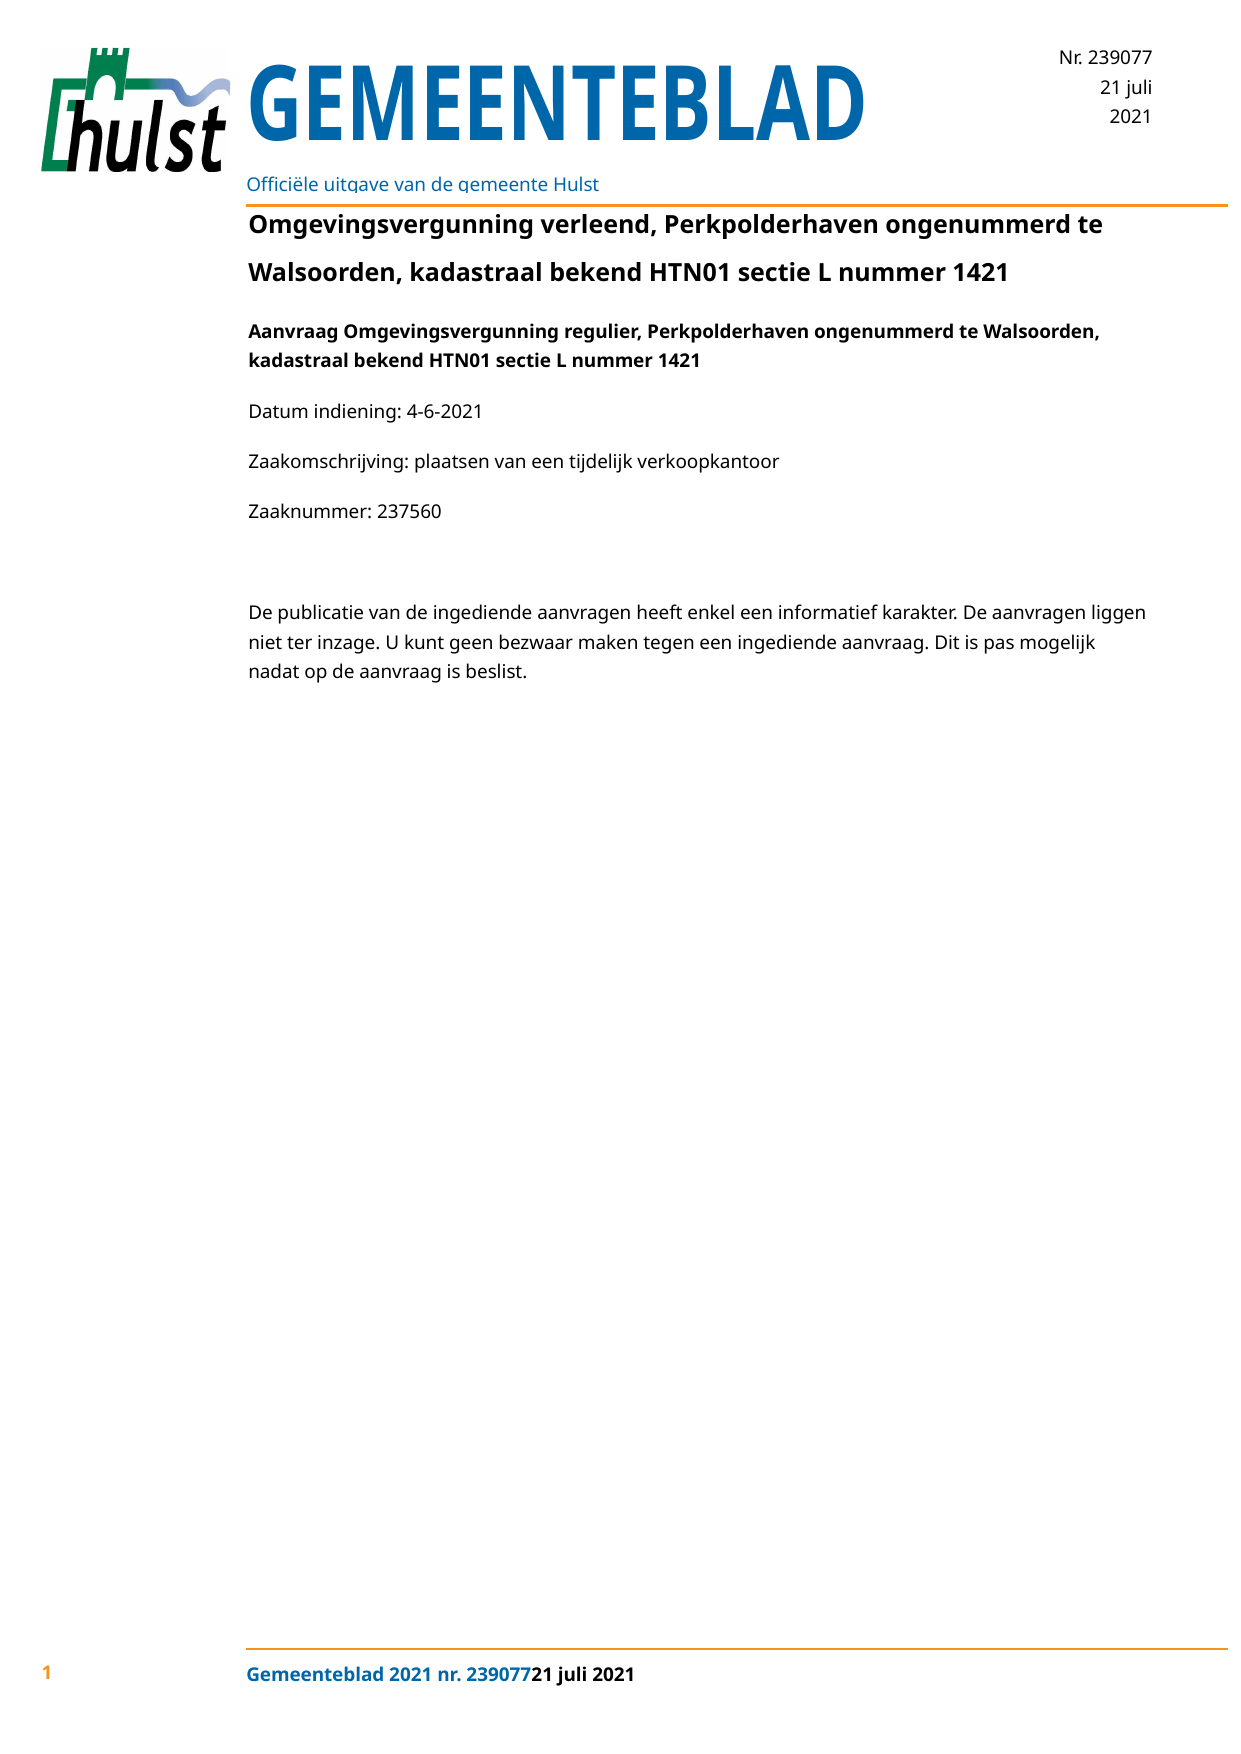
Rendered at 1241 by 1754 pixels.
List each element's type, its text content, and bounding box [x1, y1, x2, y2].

text Datum indiening: 4-6-2021 [248, 398, 1152, 424]
text Aanvraag Omgevingsvergunning regulier, Perkpolderhaven ongenummerd te Walsoorden, kadastraal bekend HTN01 sectie L nummer 1421 [248, 318, 1152, 373]
text Zaaknummer: 237560 [248, 499, 1152, 524]
picture [41, 47, 231, 172]
text De publicatie van de ingediende aanvragen heeft enkel een informatief karakter. De aanvragen liggen niet ter inzage. U kunt geen bezwaar maken tegen een ingediende aanvraag. Dit is pas mogelijk nadat op de aanvraag is beslist. [248, 599, 1152, 684]
text Omgevingsvergunning verleend, Perkpolderhaven ongenummerd te Walsoorden, kadastraal bekend HTN01 sectie L nummer 1421 [248, 207, 1152, 288]
text Zaakomschrijving: plaatsen van een tijdelijk verkoopkantoor [248, 448, 1152, 474]
